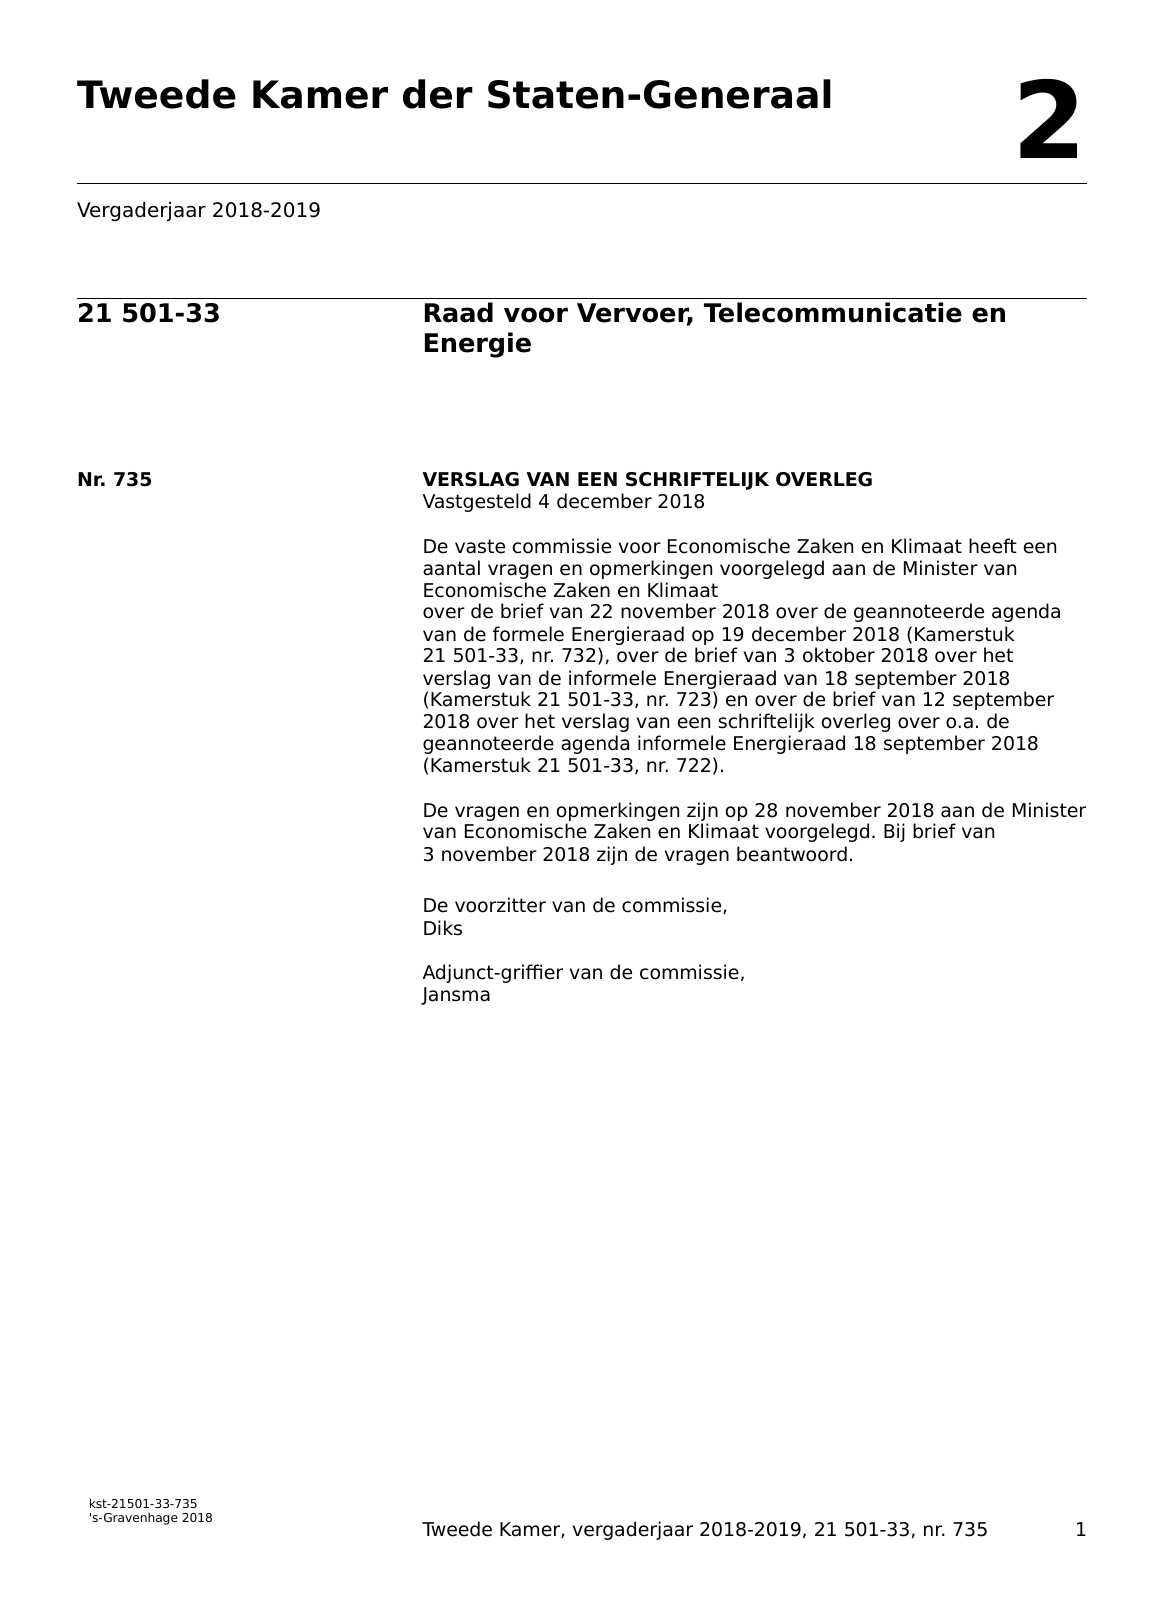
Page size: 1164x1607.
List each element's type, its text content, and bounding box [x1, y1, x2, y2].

text Adjunct-griffier van de commissie, Jansma [422, 962, 1087, 1006]
text kst-21501-33-735 [88, 1497, 323, 1511]
subtitle Nr. 735 VERSLAG VAN EEN SCHRIFTELIJK OVERLEG [77, 469, 1087, 491]
table_header 2 [886, 59, 1087, 183]
subtitle 21 501-33 Raad voor Vervoer, Telecommunicatie en Energie [77, 299, 1087, 358]
table_cell Vergaderjaar 2018-2019 [77, 184, 1087, 298]
text De vragen en opmerkingen zijn op 28 november 2018 aan de Minister van Economische Zaken en Klimaat voorgelegd. Bij brief van 3 november 2018 zijn de vragen beantwoord. [422, 799, 1087, 865]
text De vaste commissie voor Economische Zaken en Klimaat heeft een aantal vragen en opmerkingen voorgelegd aan de Minister van Economische Zaken en Klimaat [422, 536, 1087, 601]
text 's-Gravenhage 2018 [88, 1511, 323, 1525]
text Vastgesteld 4 december 2018 [422, 491, 1087, 513]
text over de brief van 22 november 2018 over de geannoteerde agenda van de formele Energieraad op 19 december 2018 (Kamerstuk 21 501-33, nr. 732), over de brief van 3 oktober 2018 over het verslag van de informele Energieraad van 18 september 2018 (Kamerstuk 21 501-33, nr. 723) en over de brief van 12 september 2018 over het verslag van een schriftelijk overleg over o.a. de geannoteerde agenda informele Energieraad 18 september 2018 (Kamerstuk 21 501-33, nr. 722). [422, 601, 1087, 777]
table_header Tweede Kamer der Staten-Generaal [77, 59, 886, 183]
text De voorzitter van de commissie, Diks [422, 895, 1087, 939]
